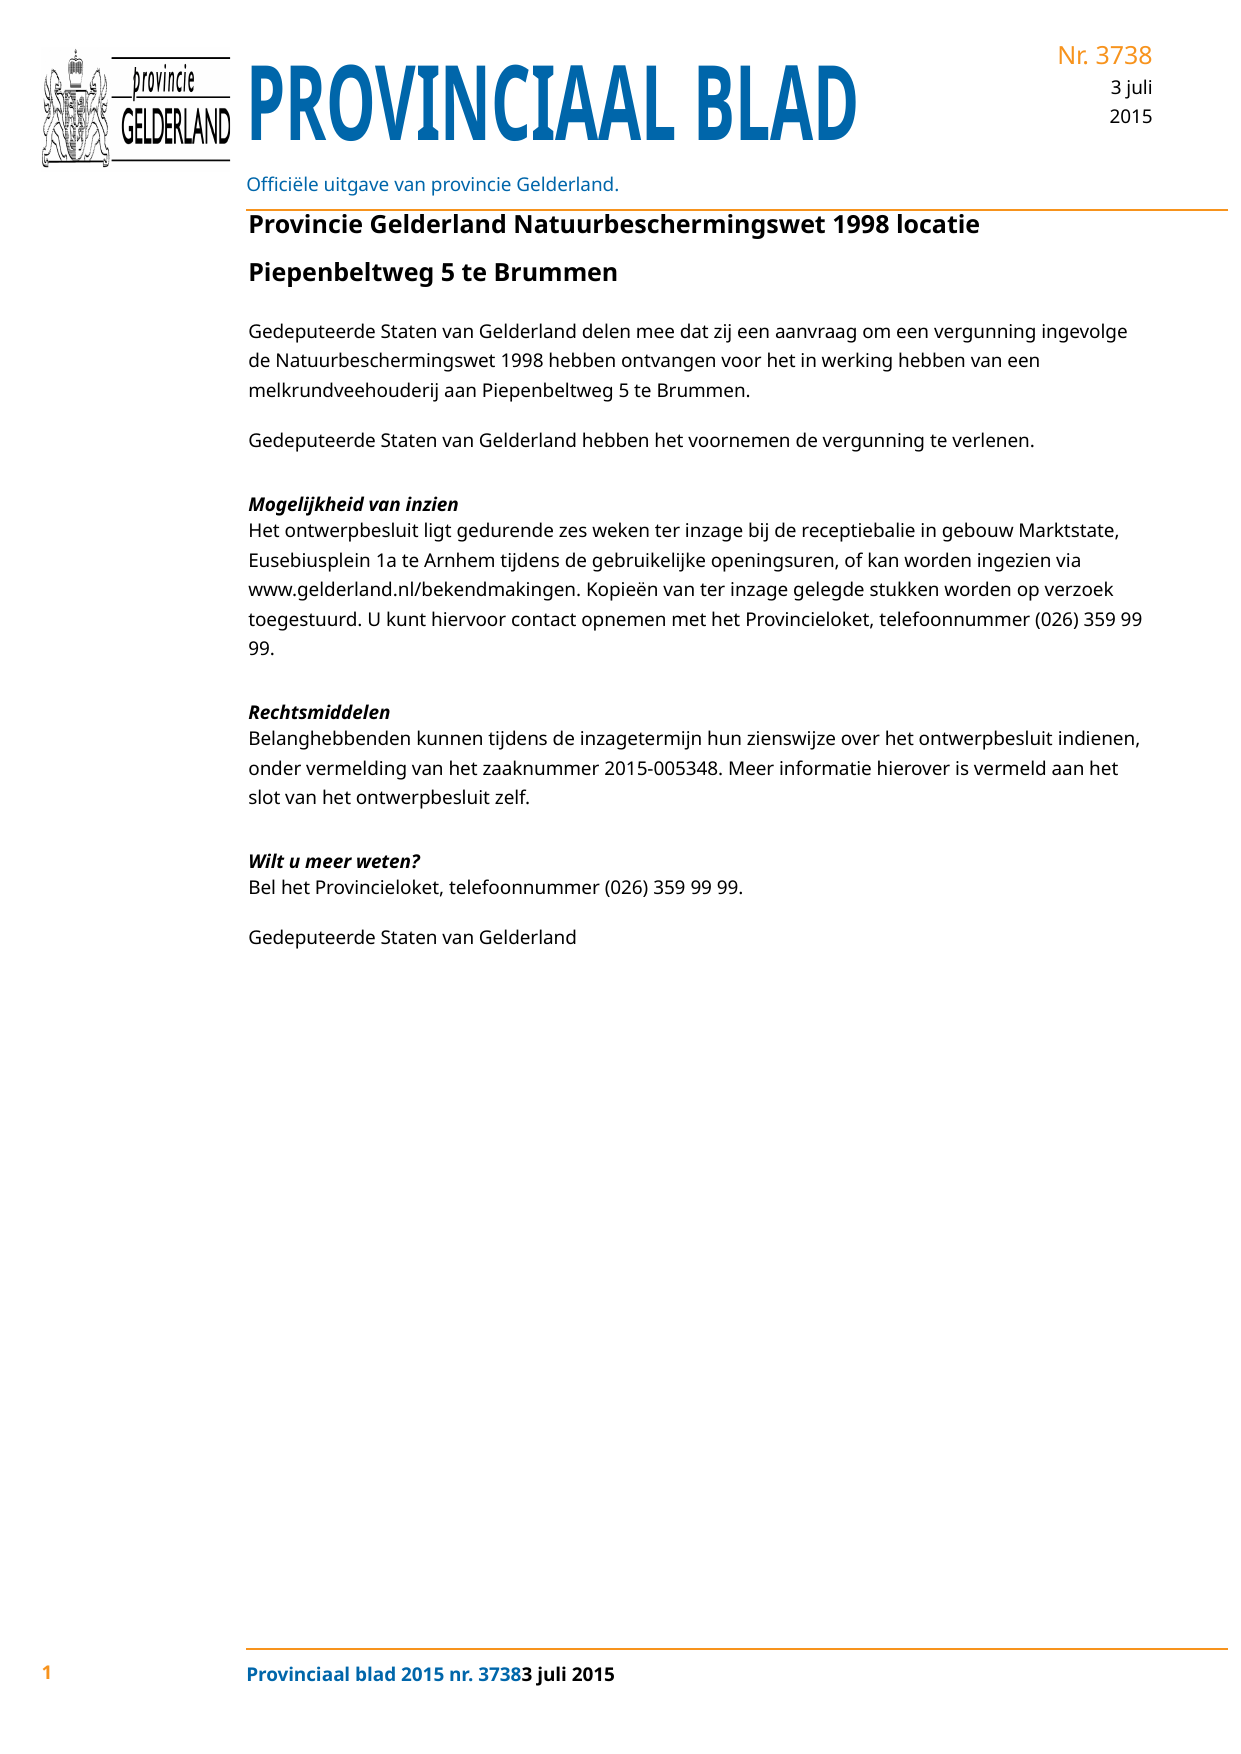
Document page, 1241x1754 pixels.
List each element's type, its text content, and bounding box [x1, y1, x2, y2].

text Rechtsmiddelen [248, 699, 1152, 725]
text Wilt u meer weten? [248, 848, 1152, 874]
text Gedeputeerde Staten van Gelderland hebben het voornemen de vergunning te verlenen. [248, 427, 1152, 453]
picture [41, 47, 231, 172]
text Belanghebbenden kunnen tijdens de inzagetermijn hun zienswijze over het ontwerpbesluit indienen, onder vermelding van het zaaknummer 2015-005348. Meer informatie hierover is vermeld aan het slot van het ontwerpbesluit zelf. [248, 725, 1152, 810]
text Provincie Gelderland Natuurbeschermingswet 1998 locatie Piepenbeltweg 5 te Brummen [248, 211, 1152, 288]
text Gedeputeerde Staten van Gelderland [248, 924, 1152, 950]
text Het ontwerpbesluit ligt gedurende zes weken ter inzage bij de receptiebalie in gebouw Marktstate, Eusebiusplein 1a te Arnhem tijdens de gebruikelijke openingsuren, of kan worden ingezien via www.gelderland.nl/bekendmakingen. Kopieën van ter inzage gelegde stukken worden op verzoek toegestuurd. U kunt hiervoor contact opnemen met het Provincieloket, telefoonnummer (026) 359 99 99. [248, 517, 1152, 661]
text Bel het Provincieloket, telefoonnummer (026) 359 99 99. [248, 874, 1152, 900]
text Gedeputeerde Staten van Gelderland delen mee dat zij een aanvraag om een vergunning ingevolge de Natuurbeschermingswet 1998 hebben ontvangen voor het in werking hebben van een melkrundveehouderij aan Piepenbeltweg 5 te Brummen. [248, 318, 1152, 403]
text Mogelijkheid van inzien [248, 491, 1152, 517]
